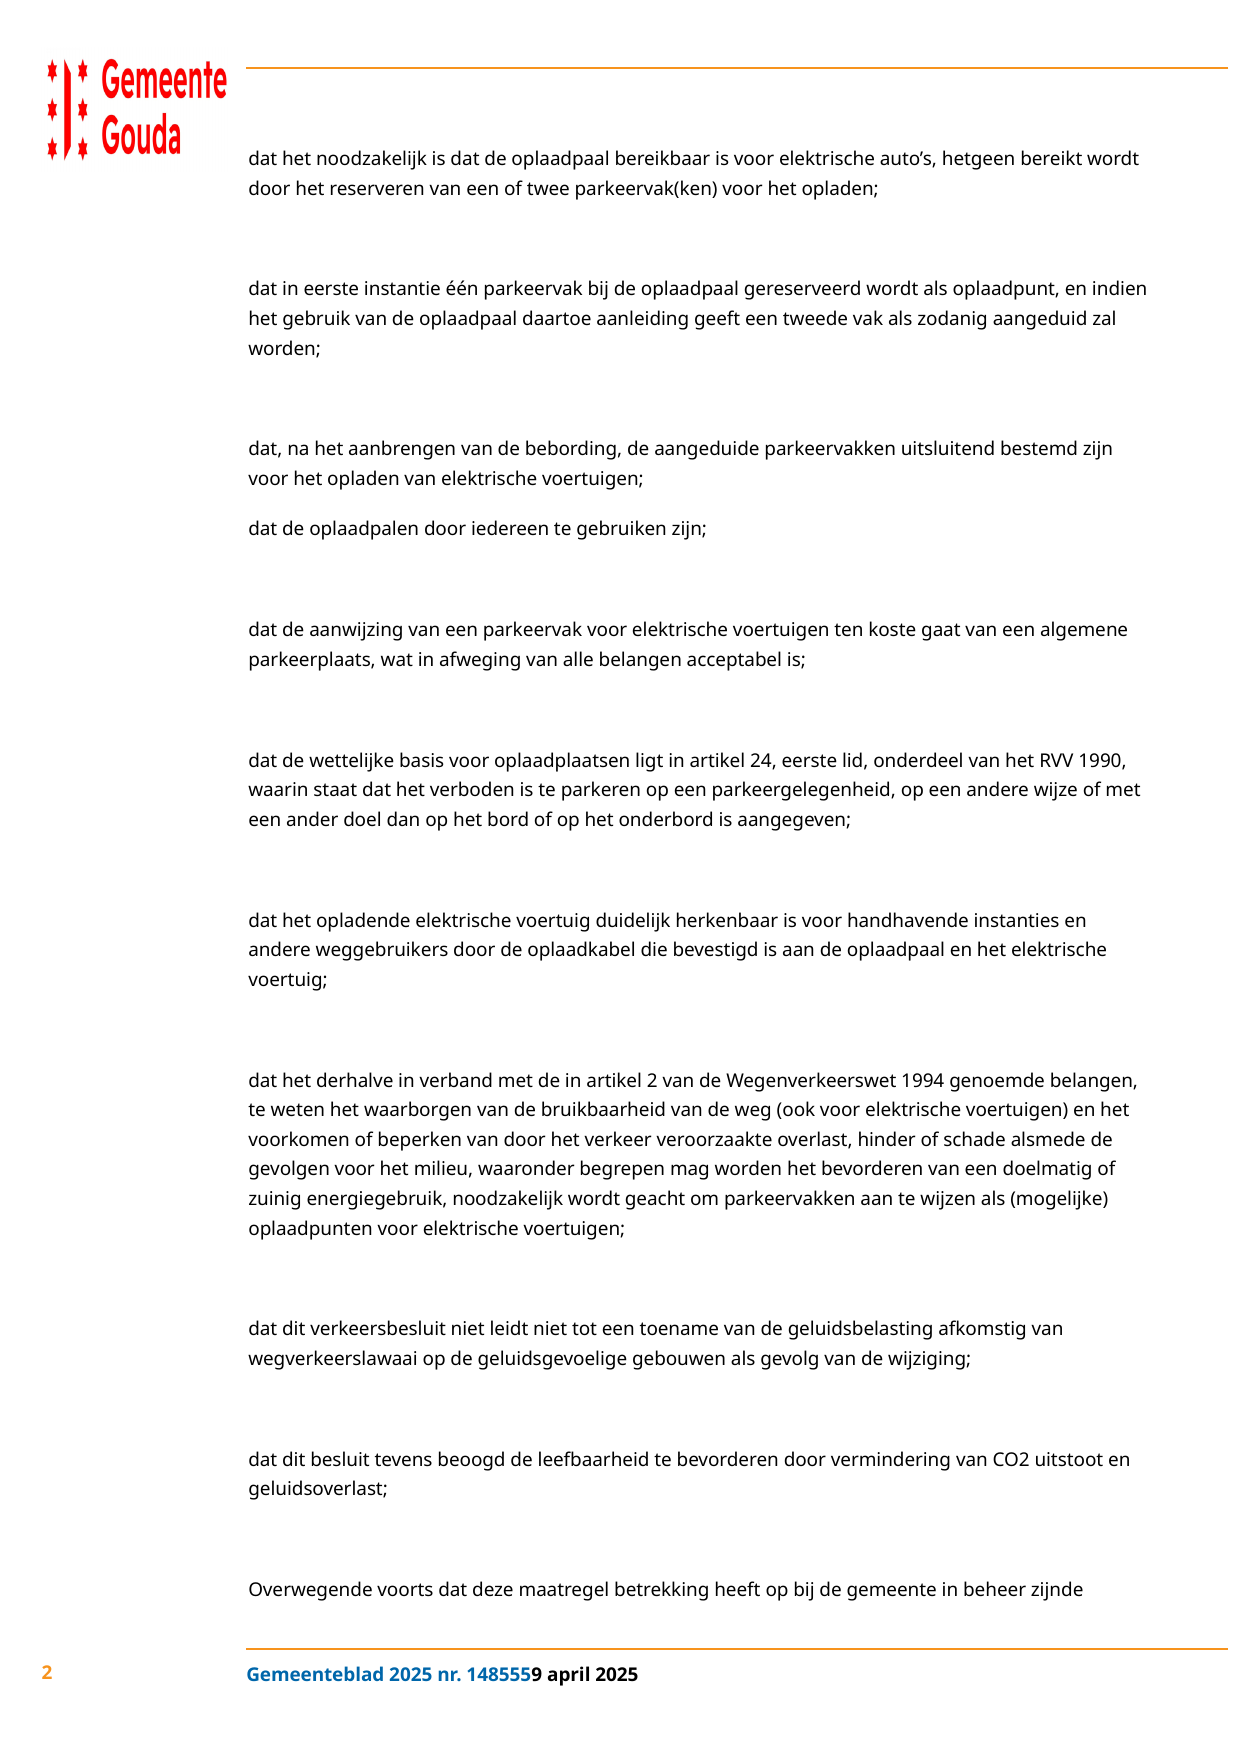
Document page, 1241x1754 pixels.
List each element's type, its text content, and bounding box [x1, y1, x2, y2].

text dat de aanwijzing van een parkeervak voor elektrische voertuigen ten koste gaat van een algemene parkeerplaats, wat in afweging van alle belangen acceptabel is; [248, 616, 1152, 672]
text dat, na het aanbrengen van de bebording, de aangeduide parkeervakken uitsluitend bestemd zijn voor het opladen van elektrische voertuigen; [248, 436, 1152, 491]
text Overwegende voorts dat deze maatregel betrekking heeft op bij de gemeente in beheer zijnde [248, 1576, 1152, 1602]
text dat de wettelijke basis voor oplaadplaatsen ligt in artikel 24, eerste lid, onderdeel van het RVV 1990, waarin staat dat het verboden is te parkeren op een parkeergelegenheid, op een andere wijze of met een ander doel dan op het bord of op het onderbord is aangegeven; [248, 747, 1152, 832]
text dat dit verkeersbesluit niet leidt niet tot een toename van de geluidsbelasting afkomstig van wegverkeerslawaai op de geluidsgevoelige gebouwen als gevolg van de wijziging; [248, 1316, 1152, 1371]
text dat het derhalve in verband met de in artikel 2 van de Wegenverkeerswet 1994 genoemde belangen, te weten het waarborgen van de bruikbaarheid van de weg (ook voor elektrische voertuigen) en het voorkomen of beperken van door het verkeer veroorzaakte overlast, hinder of schade alsmede de gevolgen voor het milieu, waaronder begrepen mag worden het bevorderen van een doelmatig of zuinig energiegebruik, noodzakelijk wordt geacht om parkeervakken aan te wijzen als (mogelijke) oplaadpunten voor elektrische voertuigen; [248, 1067, 1152, 1241]
picture [41, 47, 231, 172]
text dat dit besluit tevens beoogd de leefbaarheid te bevorderen door vermindering van CO2 uitstoot en geluidsoverlast; [248, 1446, 1152, 1501]
text dat in eerste instantie één parkeervak bij de oplaadpaal gereserveerd wordt als oplaadpunt, en indien het gebruik van de oplaadpaal daartoe aanleiding geeft een tweede vak als zodanig aangeduid zal worden; [248, 276, 1152, 361]
text dat de oplaadpalen door iedereen te gebruiken zijn; [248, 516, 1152, 541]
text dat het opladende elektrische voertuig duidelijk herkenbaar is voor handhavende instanties en andere weggebruikers door de oplaadkabel die bevestigd is aan de oplaadpaal en het elektrische voertuig; [248, 907, 1152, 992]
text dat het noodzakelijk is dat de oplaadpaal bereikbaar is voor elektrische auto’s, hetgeen bereikt wordt door het reserveren van een of twee parkeervak(ken) voor het opladen; [248, 145, 1152, 201]
